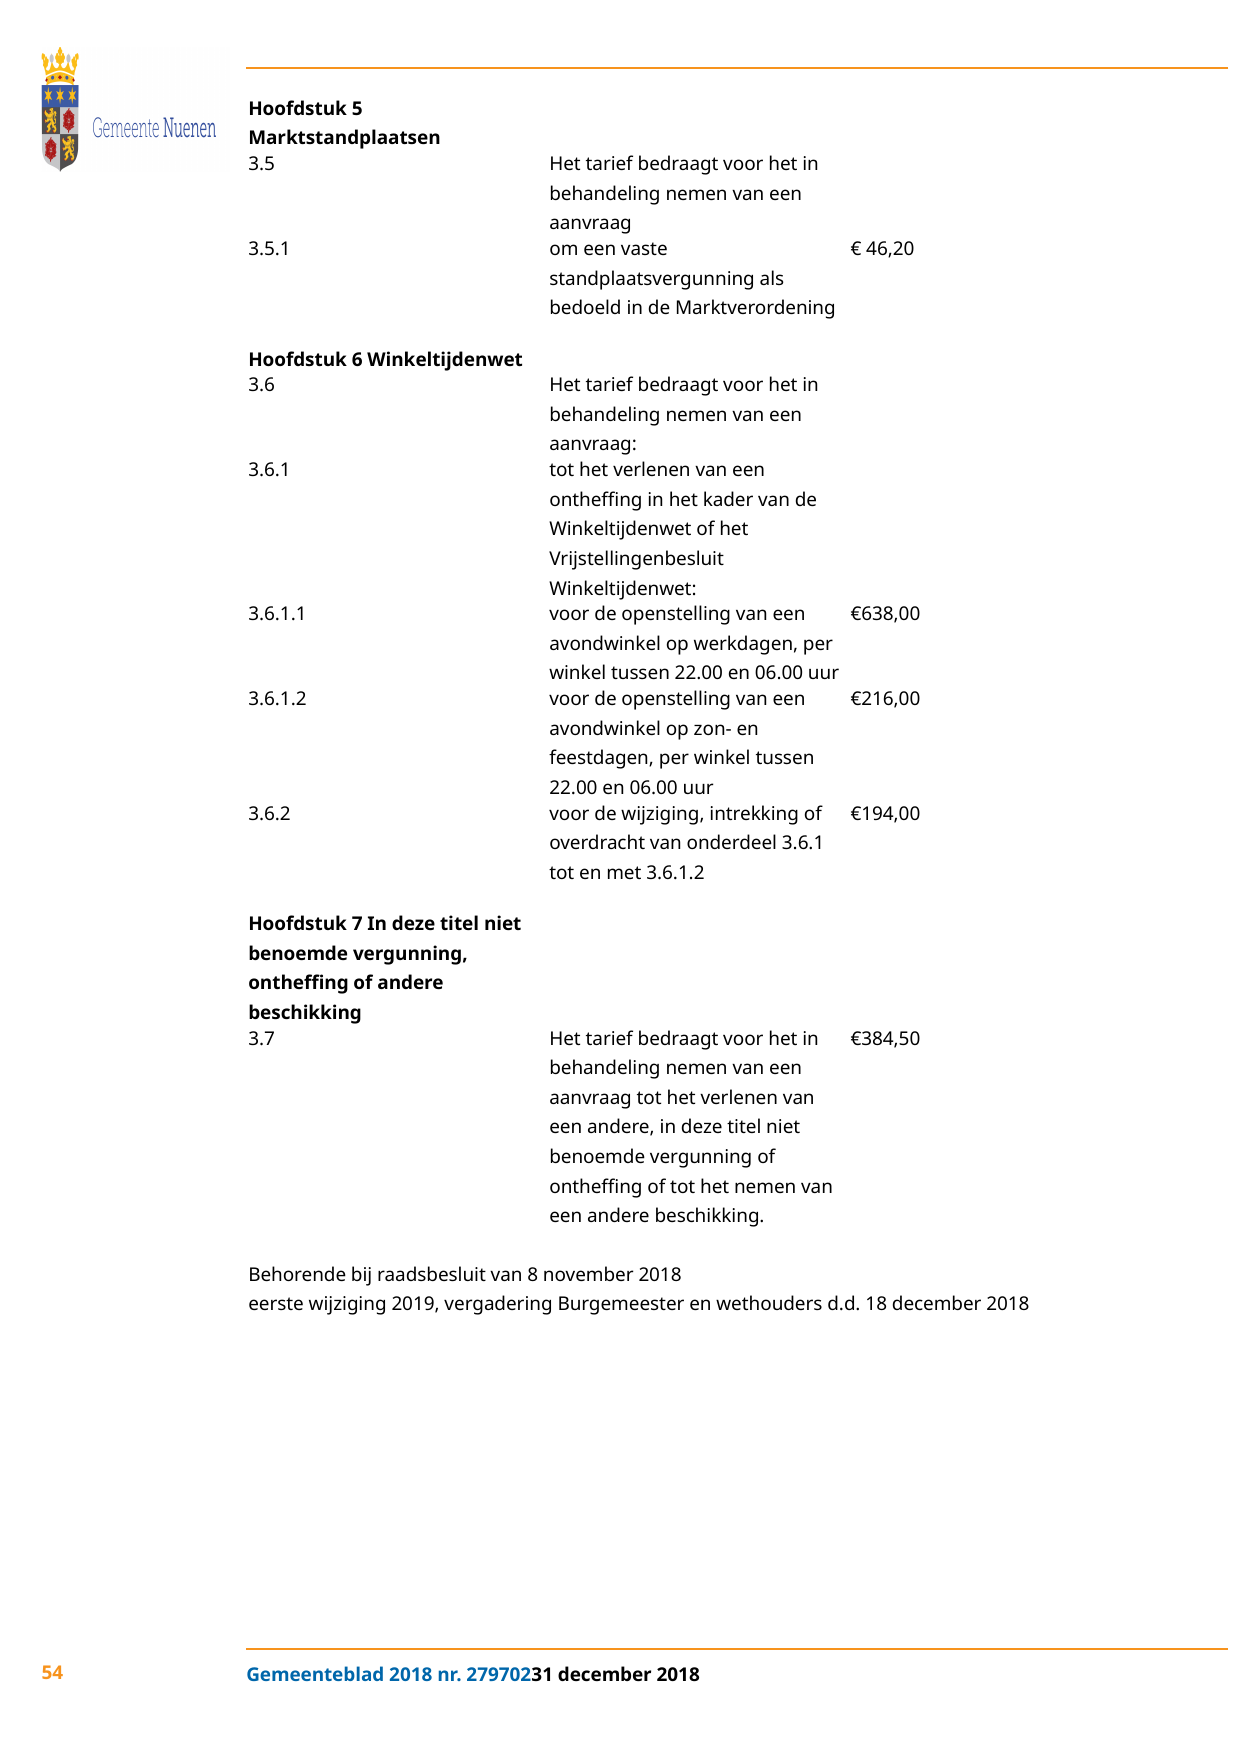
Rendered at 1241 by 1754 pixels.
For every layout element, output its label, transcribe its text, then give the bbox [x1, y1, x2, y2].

table_cell [549, 320, 850, 346]
table_cell voor de wijziging, intrekking of overdracht van onderdeel 3.6.1 tot en met 3.6.1.2 [549, 800, 850, 885]
table_cell [850, 320, 1152, 346]
table_cell € 46,20 [850, 235, 1152, 320]
table_cell 3.6.1.1 [248, 600, 549, 685]
table_cell [850, 150, 1152, 235]
table_cell [549, 346, 850, 371]
table_cell [248, 320, 549, 346]
table_cell €194,00 [850, 800, 1152, 885]
table_cell Het tarief bedraagt voor het in behandeling nemen van een aanvraag [549, 150, 850, 235]
table_cell [850, 456, 1152, 600]
table_cell €216,00 [850, 685, 1152, 800]
table_cell 3.6.1 [248, 456, 549, 600]
table_cell 3.6.2 [248, 800, 549, 885]
table_cell 3.5 [248, 150, 549, 235]
table_cell 3.5.1 [248, 235, 549, 320]
table_cell tot het verlenen van een ontheffing in het kader van de Winkeltijdenwet of het Vrijstellingenbesluit Winkeltijdenwet: [549, 456, 850, 600]
table_header Hoofdstuk 5 Marktstandplaatsen [248, 95, 549, 150]
table_cell [549, 910, 850, 1025]
table_cell 3.7 [248, 1025, 549, 1228]
table_cell Het tarief bedraagt voor het in behandeling nemen van een aanvraag: [549, 371, 850, 456]
table_cell Hoofdstuk 7 In deze titel niet benoemde vergunning, ontheffing of andere beschikking [248, 910, 549, 1025]
table_cell €384,50 [850, 1025, 1152, 1228]
table_cell [850, 885, 1152, 910]
table_cell 3.6 [248, 371, 549, 456]
table_cell [549, 885, 850, 910]
text Behorende bij raadsbesluit van 8 november 2018 [248, 1261, 1152, 1287]
table_cell Het tarief bedraagt voor het in behandeling nemen van een aanvraag tot het verlenen van een andere, in deze titel niet benoemde vergunning of ontheffing of tot het nemen van een andere beschikking. [549, 1025, 850, 1228]
table_cell [248, 885, 549, 910]
table_cell 3.6.1.2 [248, 685, 549, 800]
table_cell €638,00 [850, 600, 1152, 685]
table_header [549, 95, 850, 150]
table_cell [850, 371, 1152, 456]
table_cell voor de openstelling van een avondwinkel op zon- en feestdagen, per winkel tussen 22.00 en 06.00 uur [549, 685, 850, 800]
table_cell om een vaste standplaatsvergunning als bedoeld in de Marktverordening [549, 235, 850, 320]
table_cell Hoofdstuk 6 Winkeltijdenwet [248, 346, 549, 371]
text eerste wijziging 2019, vergadering Burgemeester en wethouders d.d. 18 december 2018 [248, 1291, 1152, 1316]
table_cell voor de openstelling van een avondwinkel op werkdagen, per winkel tussen 22.00 en 06.00 uur [549, 600, 850, 685]
picture [41, 47, 231, 172]
